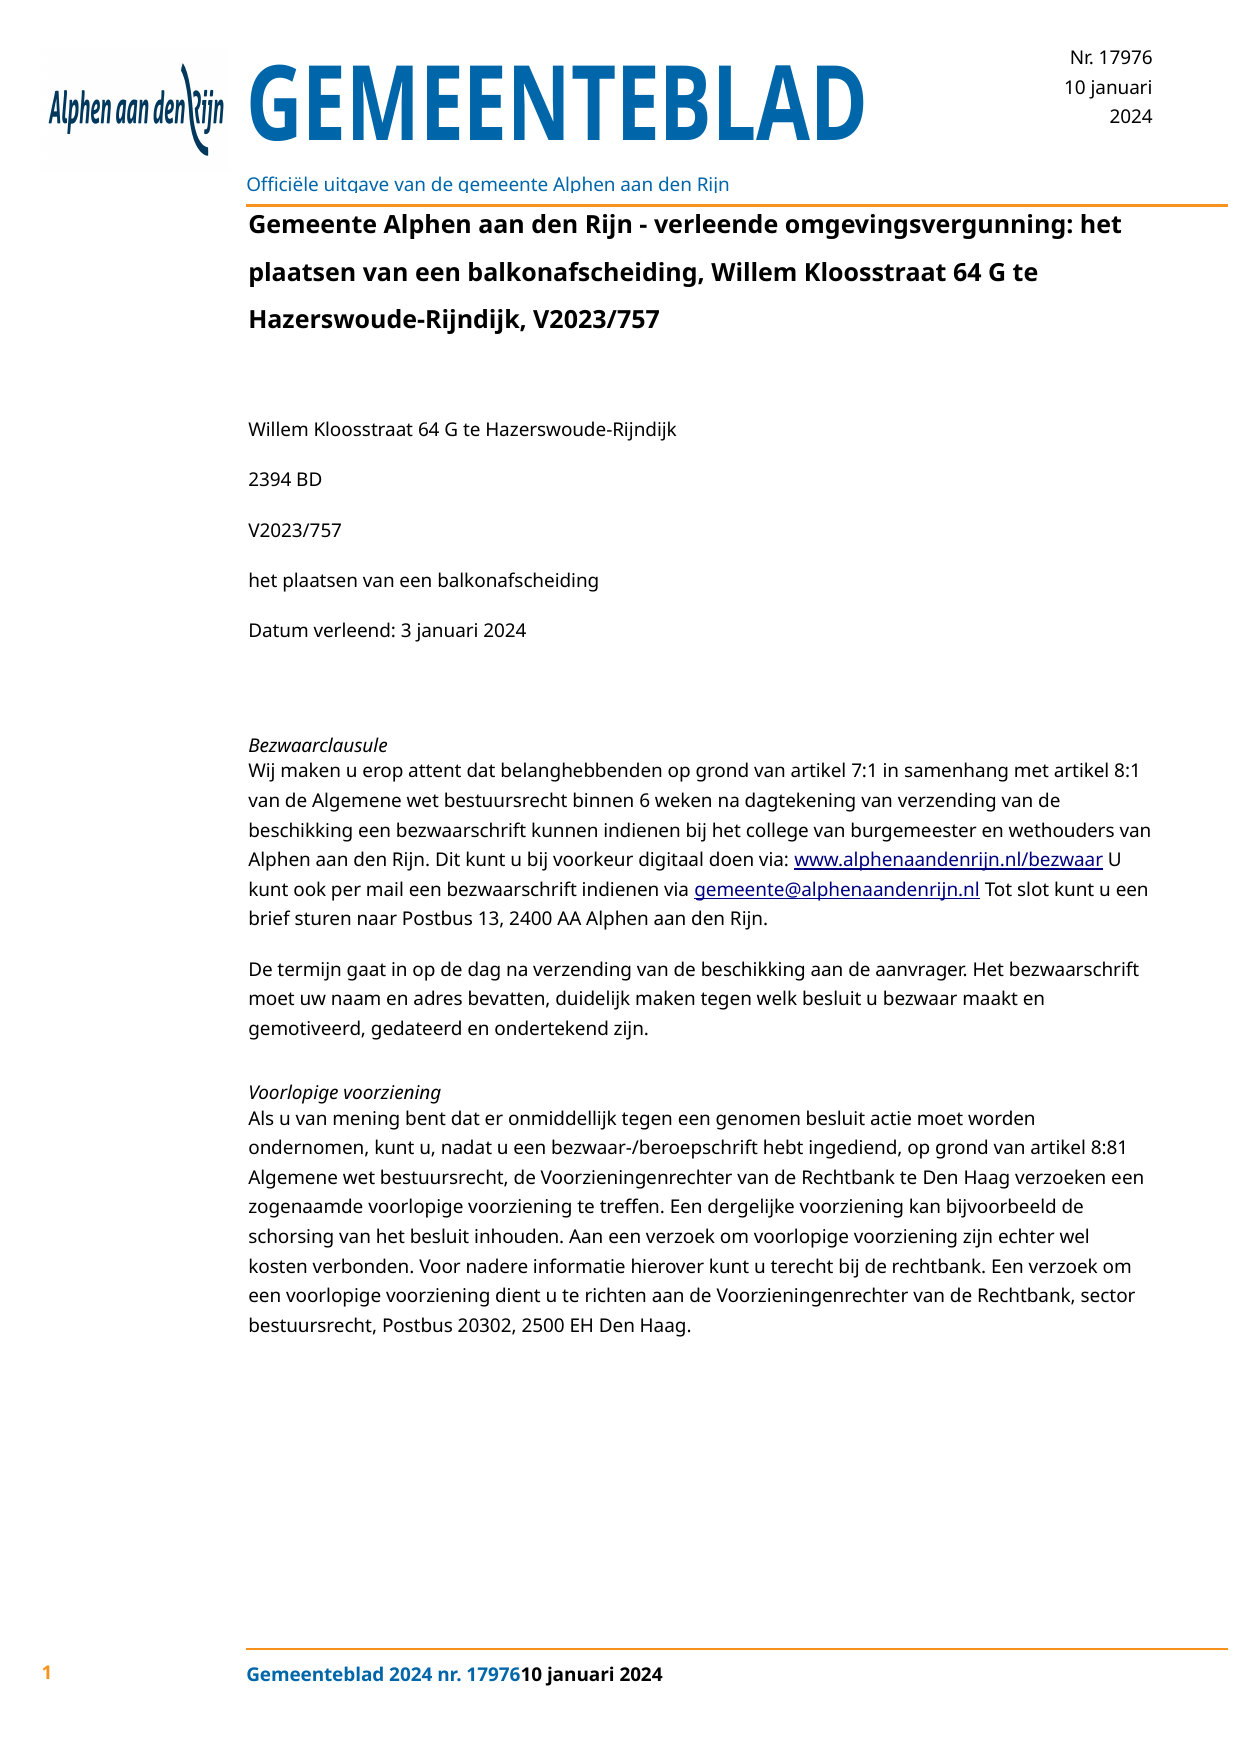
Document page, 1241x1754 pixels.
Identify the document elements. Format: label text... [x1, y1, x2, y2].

text Wij maken u erop attent dat belanghebbenden op grond van artikel 7:1 in samenhang met artikel 8:1 van de Algemene wet bestuursrecht binnen 6 weken na dagtekening van verzending van de beschikking een bezwaarschrift kunnen indienen bij het college van burgemeester en wethouders van Alphen aan den Rijn. Dit kunt u bij voorkeur digitaal doen via: www.alphenaandenrijn.nl/bezwaar U kunt ook per mail een bezwaarschrift indienen via gemeente@alphenaandenrijn.nl Tot slot kunt u een brief sturen naar Postbus 13, 2400 AA Alphen aan den Rijn. [248, 758, 1152, 931]
text het plaatsen van een balkonafscheiding [248, 567, 1152, 593]
text Bezwaarclausule [248, 732, 1152, 758]
text 2394 BD [248, 466, 1152, 492]
text De termijn gaat in op de dag na verzending van de beschikking aan de aanvrager. Het bezwaarschrift moet uw naam en adres bevatten, duidelijk maken tegen welk besluit u bezwaar maakt en gemotiveerd, gedateerd en ondertekend zijn. [248, 956, 1152, 1041]
picture [41, 47, 231, 172]
text V2023/757 [248, 517, 1152, 542]
text Datum verleend: 3 januari 2024 [248, 618, 1152, 643]
text Voorlopige voorziening [248, 1079, 1152, 1105]
text Willem Kloosstraat 64 G te Hazerswoude-Rijndijk [248, 416, 1152, 442]
text Als u van mening bent dat er onmiddellijk tegen een genomen besluit actie moet worden ondernomen, kunt u, nadat u een bezwaar-/beroepschrift hebt ingediend, op grond van artikel 8:81 Algemene wet bestuursrecht, de Voorzieningenrechter van de Rechtbank te Den Haag verzoeken een zogenaamde voorlopige voorziening te treffen. Een dergelijke voorziening kan bijvoorbeeld de schorsing van het besluit inhouden. Aan een verzoek om voorlopige voorziening zijn echter wel kosten verbonden. Voor nadere informatie hierover kunt u terecht bij de rechtbank. Een verzoek om een voorlopige voorziening dient u te richten aan de Voorzieningenrechter van de Rechtbank, sector bestuursrecht, Postbus 20302, 2500 EH Den Haag. [248, 1105, 1152, 1338]
text Gemeente Alphen aan den Rijn - verleende omgevingsvergunning: het plaatsen van een balkonafscheiding, Willem Kloosstraat 64 G te Hazerswoude-Rijndijk, V2023/757 [248, 207, 1152, 336]
